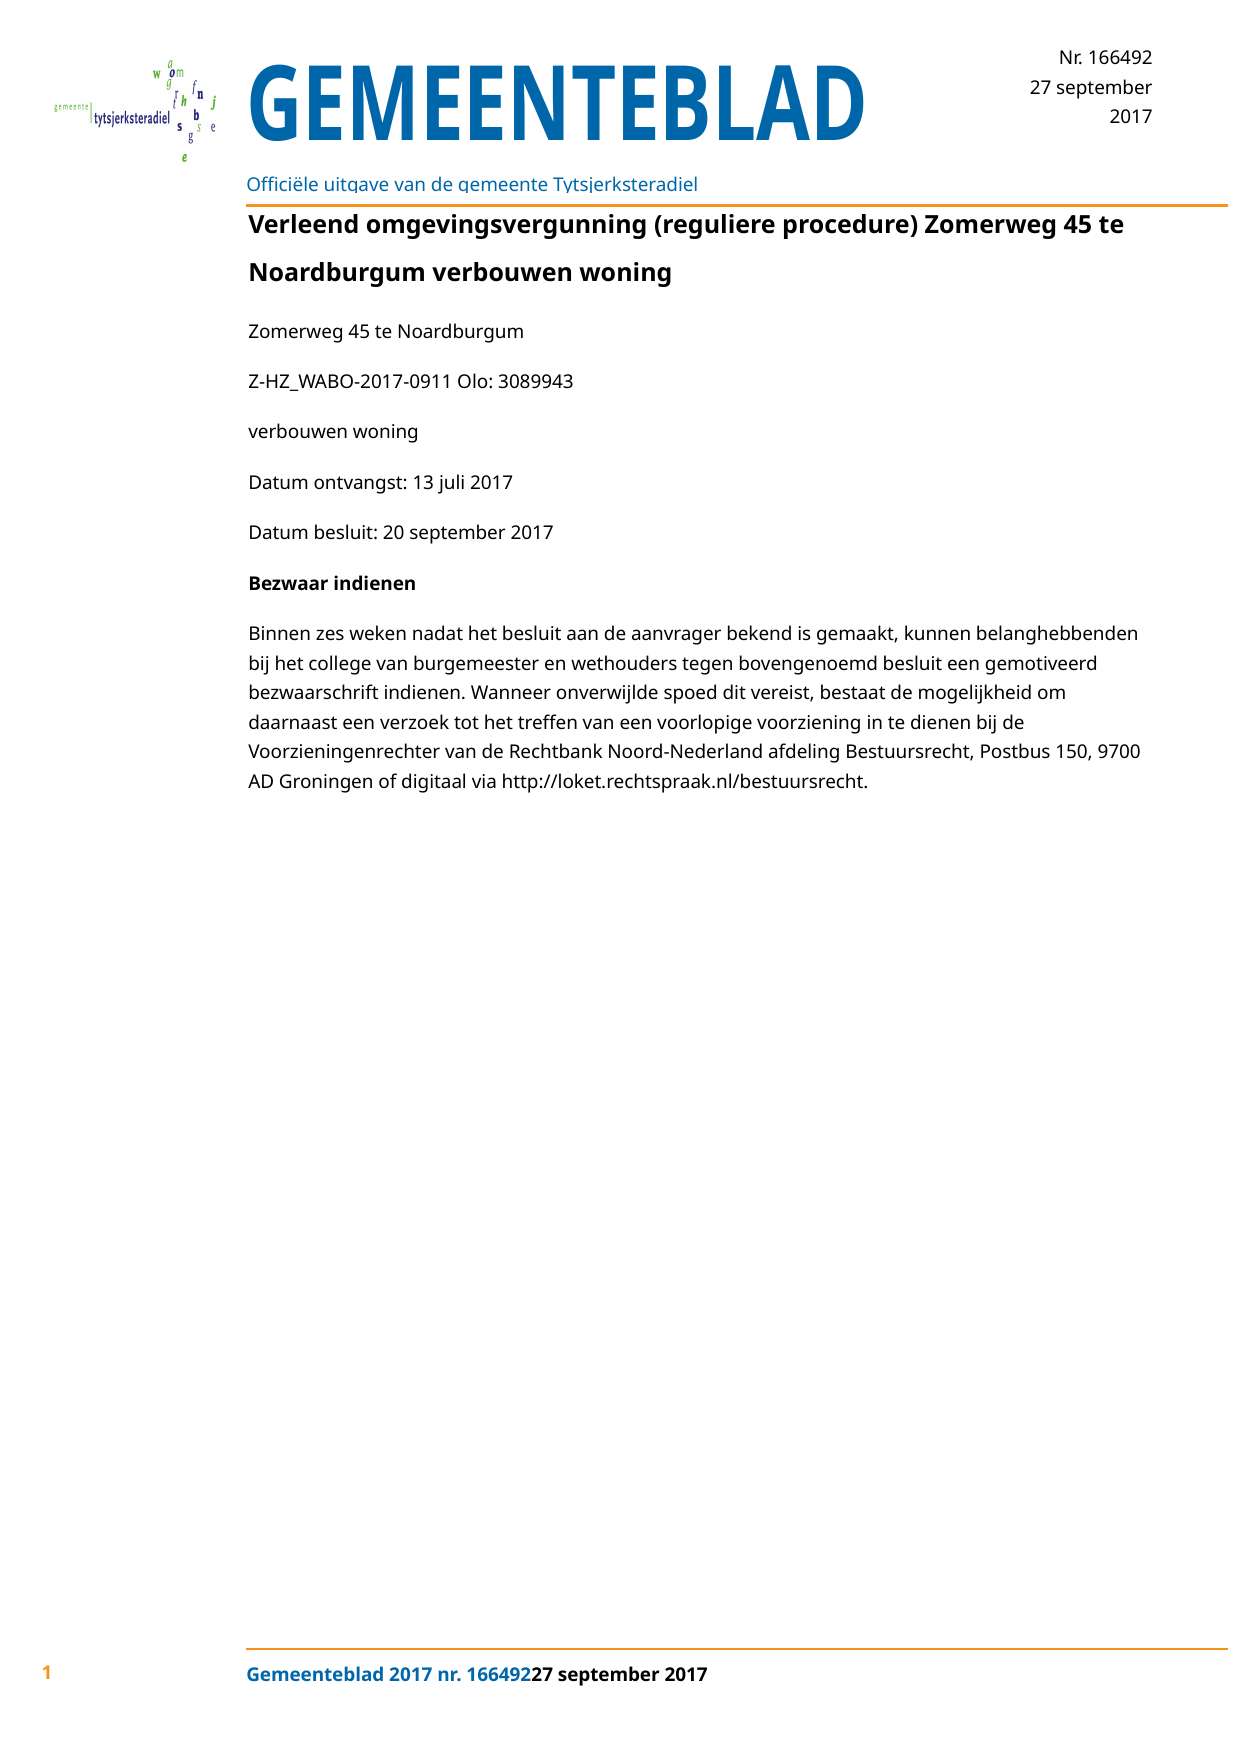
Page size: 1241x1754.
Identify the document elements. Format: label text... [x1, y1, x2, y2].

picture [41, 47, 231, 172]
text Bezwaar indienen [248, 570, 1152, 596]
text Verleend omgevingsvergunning (reguliere procedure) Zomerweg 45 te Noardburgum verbouwen woning [248, 207, 1152, 288]
text Z-HZ_WABO-2017-0911 Olo: 3089943 [248, 368, 1152, 394]
text Datum ontvangst: 13 juli 2017 [248, 469, 1152, 495]
text Binnen zes weken nadat het besluit aan de aanvrager bekend is gemaakt, kunnen belanghebbenden bij het college van burgemeester en wethouders tegen bovengenoemd besluit een gemotiveerd bezwaarschrift indienen. Wanneer onverwijlde spoed dit vereist, bestaat de mogelijkheid om daarnaast een verzoek tot het treffen van een voorlopige voorziening in te dienen bij de Voorzieningenrechter van de Rechtbank Noord-Nederland afdeling Bestuursrecht, Postbus 150, 9700 AD Groningen of digitaal via http://loket.rechtspraak.nl/bestuursrecht. [248, 620, 1152, 794]
text verbouwen woning [248, 419, 1152, 444]
text Datum besluit: 20 september 2017 [248, 519, 1152, 545]
text Zomerweg 45 te Noardburgum [248, 318, 1152, 344]
